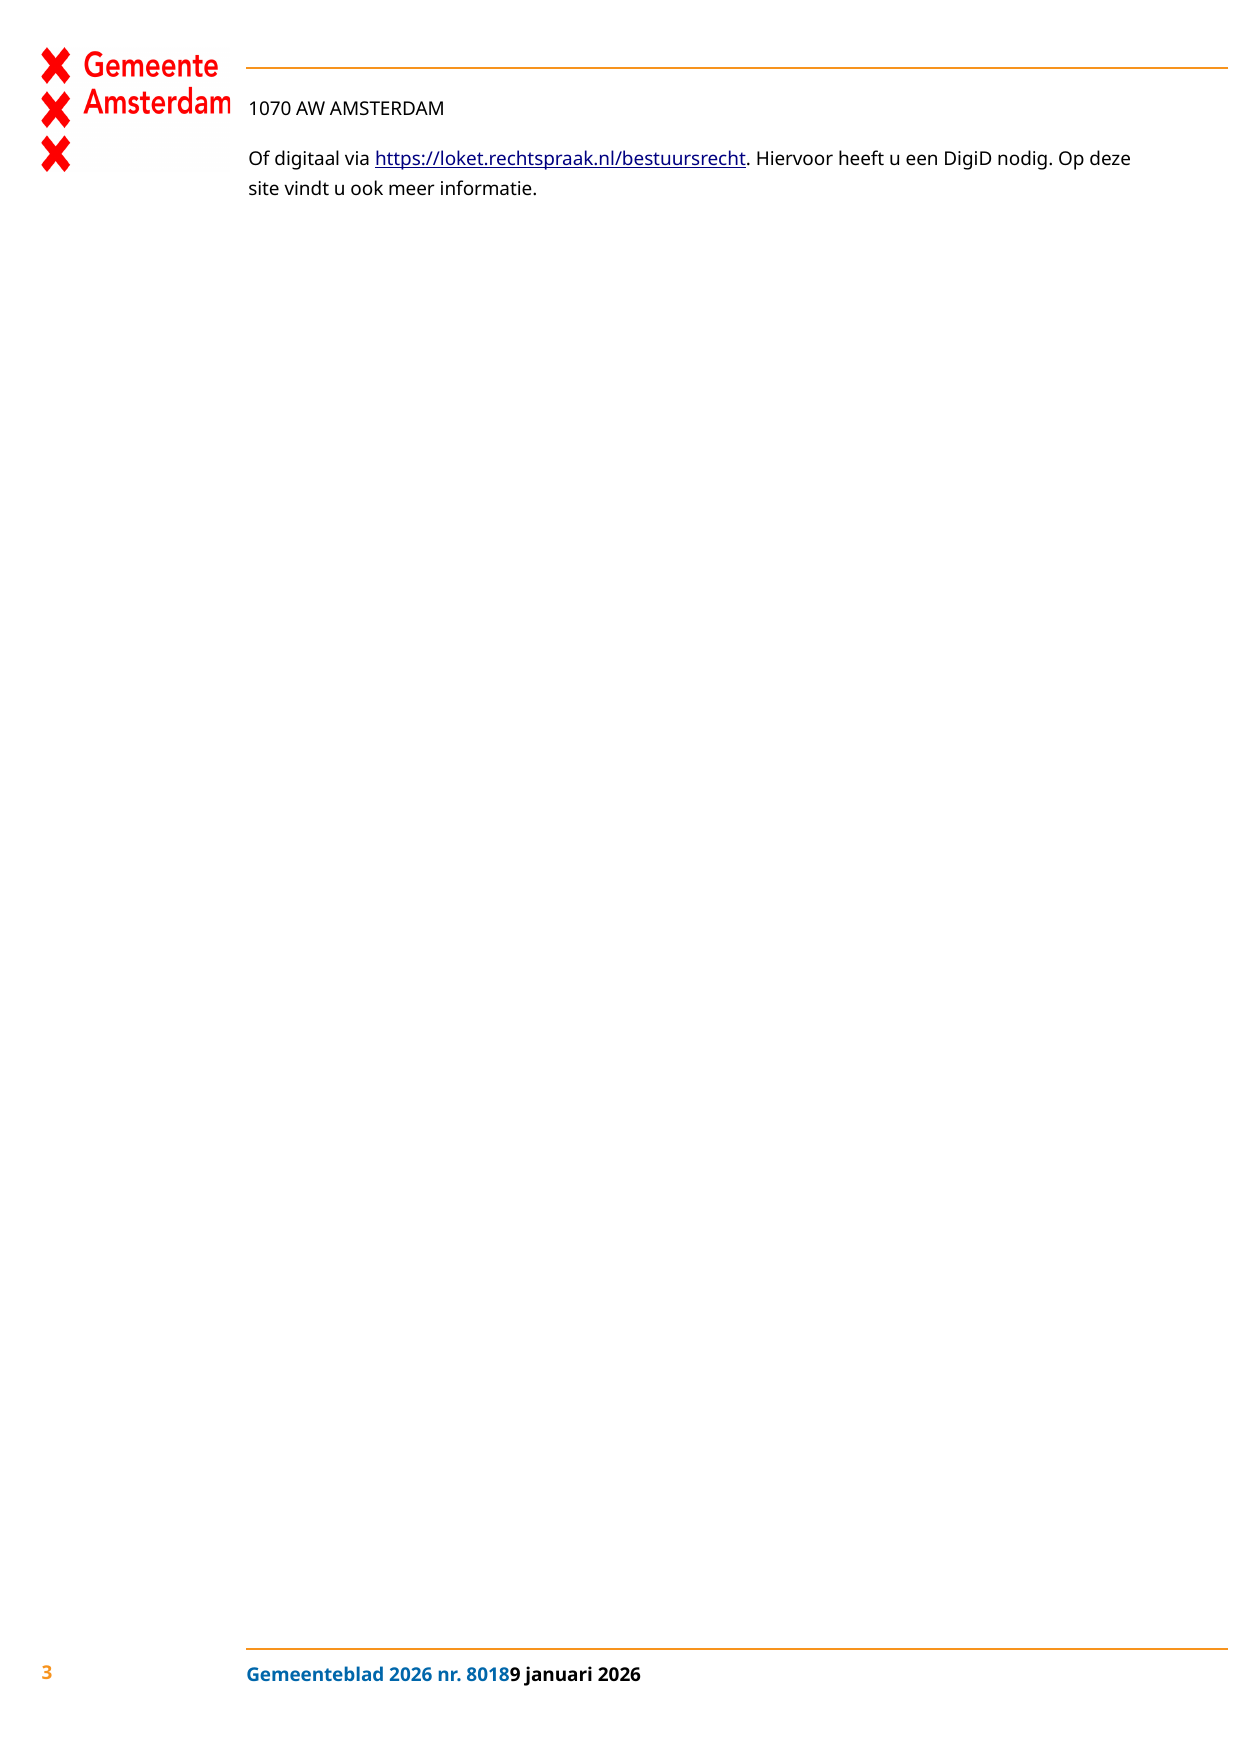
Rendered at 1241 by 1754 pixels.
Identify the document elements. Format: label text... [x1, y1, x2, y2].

text 1070 AW AMSTERDAM [248, 95, 1152, 121]
text Of digitaal via https://loket.rechtspraak.nl/bestuursrecht. Hiervoor heeft u een DigiD nodig. Op deze site vindt u ook meer informatie. [248, 145, 1152, 201]
picture [41, 47, 231, 172]
